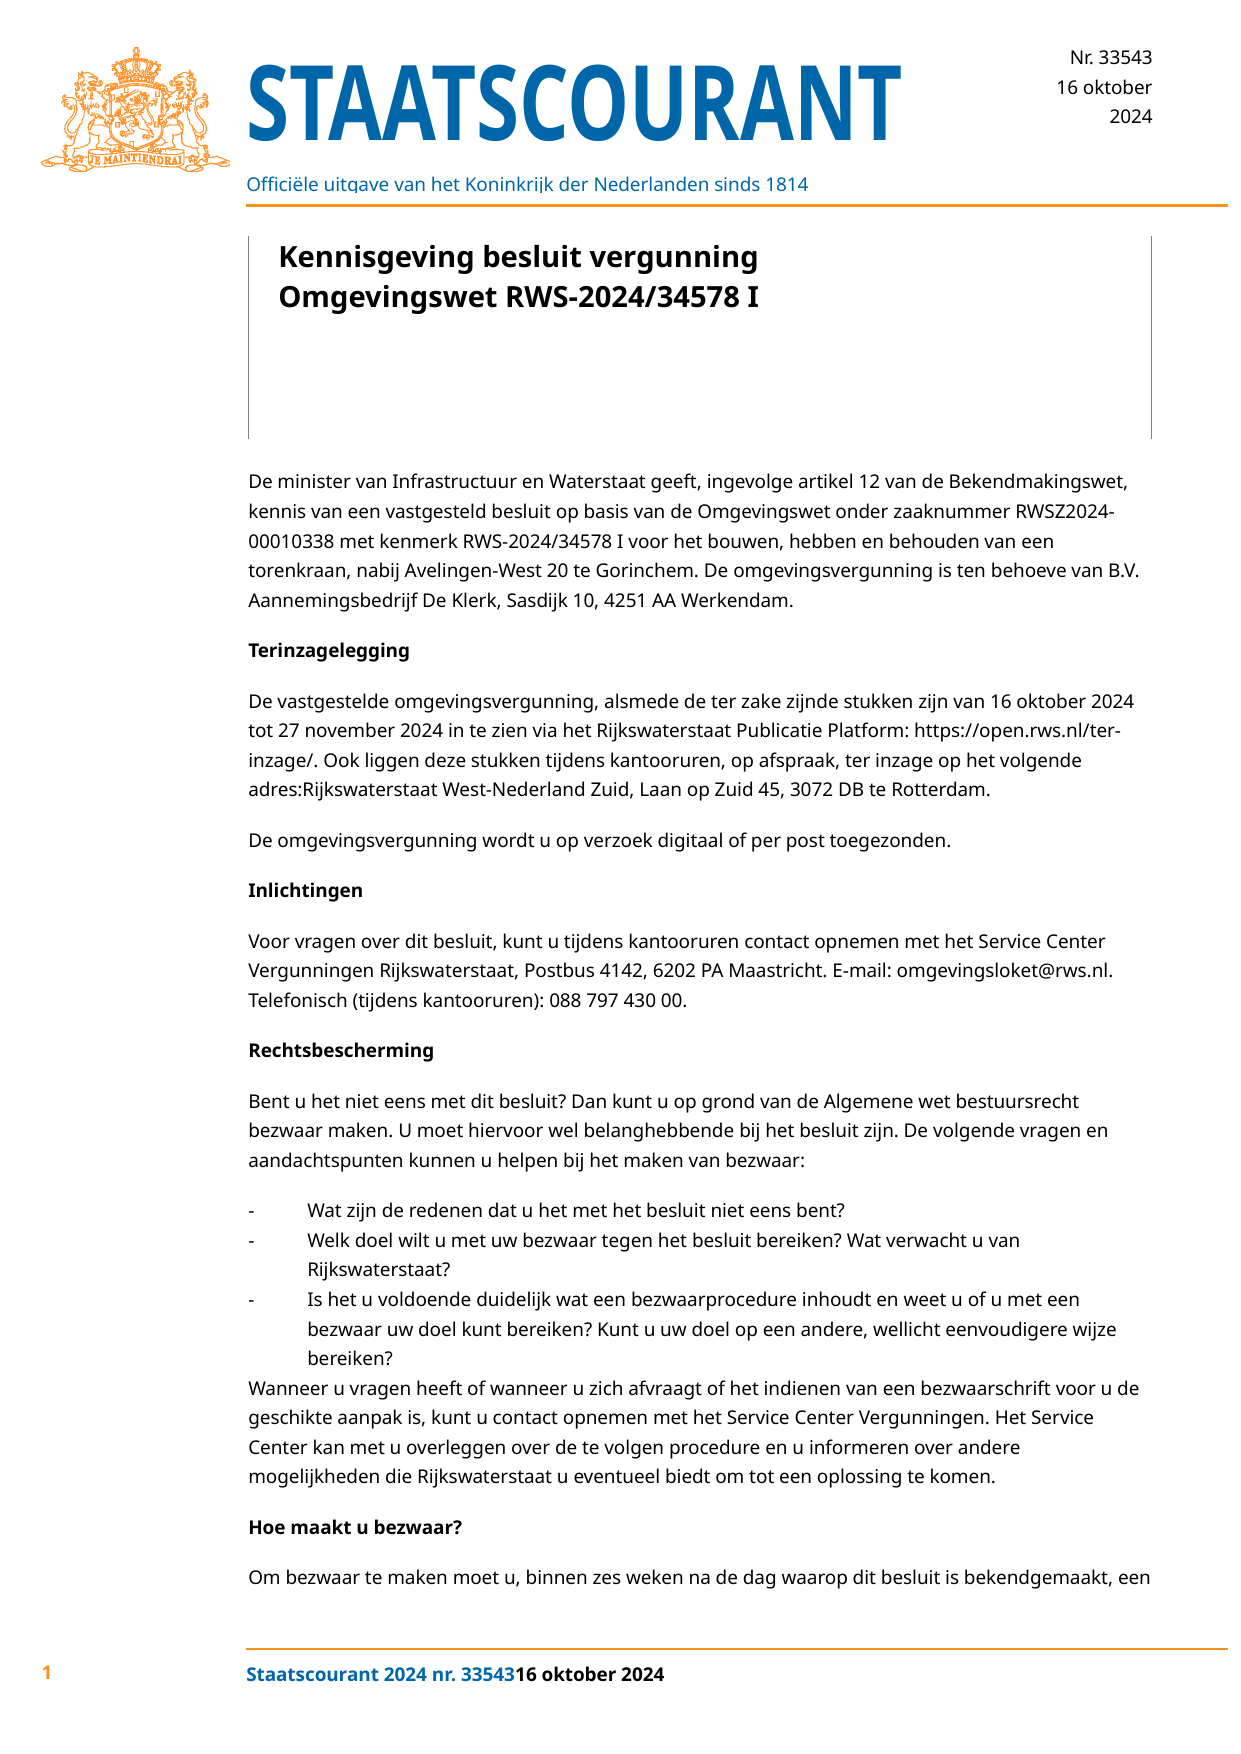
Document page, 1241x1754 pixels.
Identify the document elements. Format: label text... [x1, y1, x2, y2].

text Om bezwaar te maken moet u, binnen zes weken na de dag waarop dit besluit is bekendgemaakt, een [248, 1564, 1152, 1590]
list Welk doel wilt u met uw bezwaar tegen het besluit bereiken? Wat verwacht u van Rijkswaterstaat? [248, 1227, 1152, 1282]
picture [41, 47, 231, 172]
picture [912, 236, 1090, 414]
table_header [850, 414, 1151, 439]
table_header Kennisgeving besluit vergunning Omgevingswet RWS-2024/34578 I [249, 236, 850, 439]
text Hoe maakt u bezwaar? [248, 1514, 1152, 1540]
text Bent u het niet eens met dit besluit? Dan kunt u op grond van de Algemene wet bestuursrecht bezwaar maken. U moet hiervoor wel belanghebbende bij het besluit zijn. De volgende vragen en aandachtspunten kunnen u helpen bij het maken van bezwaar: [248, 1088, 1152, 1173]
text De vastgestelde omgevingsvergunning, alsmede de ter zake zijnde stukken zijn van 16 oktober 2024 tot 27 november 2024 in te zien via het Rijkswaterstaat Publicatie Platform: https://open.rws.nl/ter-inzage/. Ook liggen deze stukken tijdens kantooruren, op afspraak, ter inzage op het volgende adres:Rijkswaterstaat West-Nederland Zuid, Laan op Zuid 45, 3072 DB te Rotterdam. [248, 688, 1152, 802]
table_header [1090, 236, 1151, 413]
text De minister van Infrastructuur en Waterstaat geeft, ingevolge artikel 12 van de Bekendmakingswet, kennis van een vastgesteld besluit op basis van de Omgevingswet onder zaaknummer RWSZ2024-00010338 met kenmerk RWS-2024/34578 I voor het bouwen, hebben en behouden van een torenkraan, nabij Avelingen-West 20 te Gorinchem. De omgevingsvergunning is ten behoeve van B.V. Aannemingsbedrijf De Klerk, Sasdijk 10, 4251 AA Werkendam. [248, 469, 1152, 613]
text Wanneer u vragen heeft of wanneer u zich afvraagt of het indienen van een bezwaarschrift voor u de geschikte aanpak is, kunt u contact opnemen met het Service Center Vergunningen. Het Service Center kan met u overleggen over de te volgen procedure en u informeren over andere mogelijkheden die Rijkswaterstaat u eventueel biedt om tot een oplossing te komen. [248, 1375, 1152, 1489]
text Rechtsbescherming [248, 1037, 1152, 1063]
text Terinzagelegging [248, 637, 1152, 663]
table_header [850, 236, 912, 413]
text Voor vragen over dit besluit, kunt u tijdens kantooruren contact opnemen met het Service Center Vergunningen Rijkswaterstaat, Postbus 4142, 6202 PA Maastricht. E-mail: omgevingsloket@rws.nl. Telefonisch (tijdens kantooruren): 088 797 430 00. [248, 928, 1152, 1013]
text De omgevingsvergunning wordt u op verzoek digitaal of per post toegezonden. [248, 827, 1152, 853]
list Wat zijn de redenen dat u het met het besluit niet eens bent? [248, 1197, 1152, 1223]
text Inlichtingen [248, 877, 1152, 903]
list Is het u voldoende duidelijk wat een bezwaarprocedure inhoudt en weet u of u met een bezwaar uw doel kunt bereiken? Kunt u uw doel op een andere, wellicht eenvoudigere wijze bereiken? [248, 1286, 1152, 1371]
